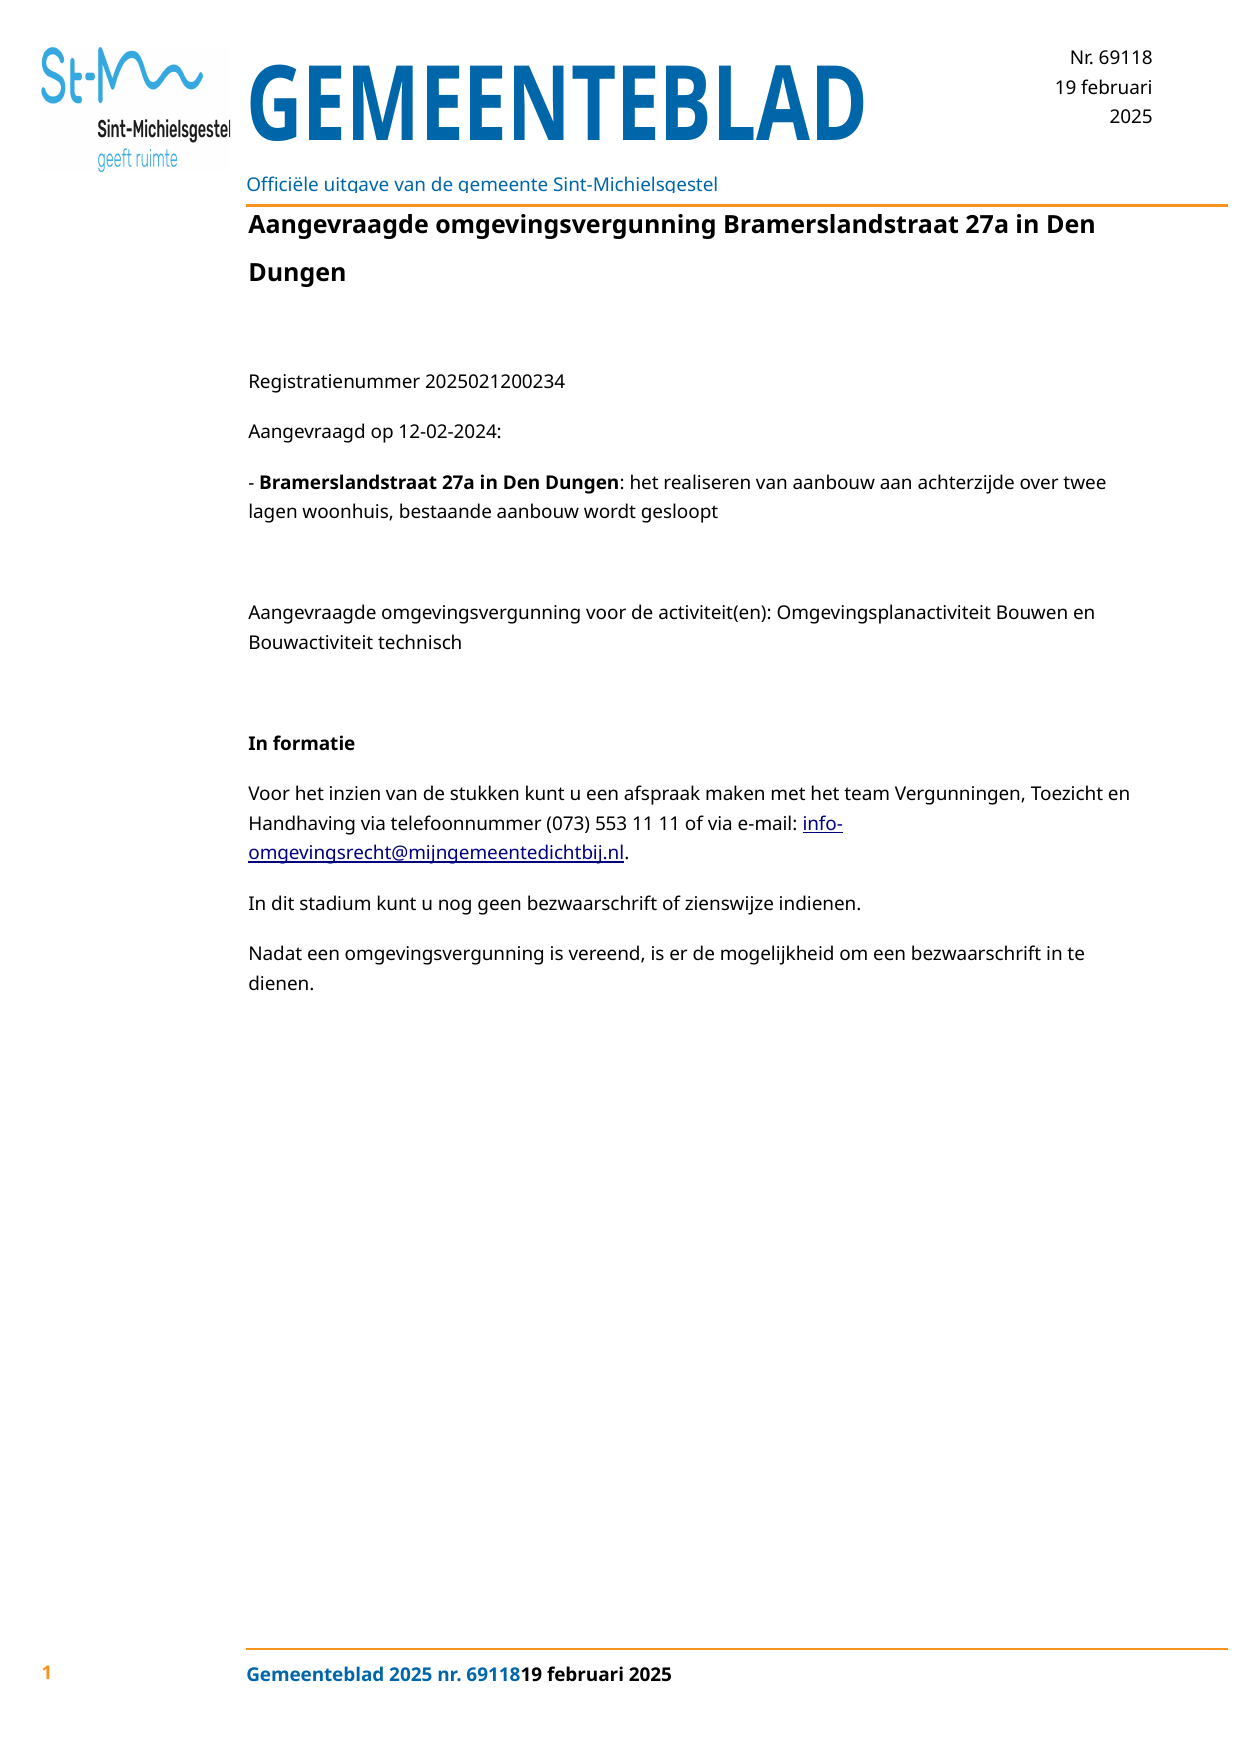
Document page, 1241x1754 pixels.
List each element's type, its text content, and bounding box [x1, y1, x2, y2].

text - Bramerslandstraat 27a in Den Dungen: het realiseren van aanbouw aan achterzijde over twee lagen woonhuis, bestaande aanbouw wordt gesloopt [248, 469, 1152, 524]
text In formatie [248, 730, 1152, 756]
text Voor het inzien van de stukken kunt u een afspraak maken met het team Vergunningen, Toezicht en Handhaving via telefoonnummer (073) 553 11 11 of via e-mail: info-omgevingsrecht@mijngemeentedichtbij.nl. [248, 780, 1152, 865]
text Registratienummer 2025021200234 [248, 368, 1152, 394]
text Aangevraagde omgevingsvergunning voor de activiteit(en): Omgevingsplanactiviteit Bouwen en Bouwactiviteit technisch [248, 599, 1152, 655]
text In dit stadium kunt u nog geen bezwaarschrift of zienswijze indienen. [248, 890, 1152, 916]
text Aangevraagd op 12-02-2024: [248, 419, 1152, 444]
text Nadat een omgevingsvergunning is vereend, is er de mogelijkheid om een bezwaarschrift in te dienen. [248, 940, 1152, 996]
picture [41, 47, 231, 172]
text Aangevraagde omgevingsvergunning Bramerslandstraat 27a in Den Dungen [248, 207, 1152, 288]
